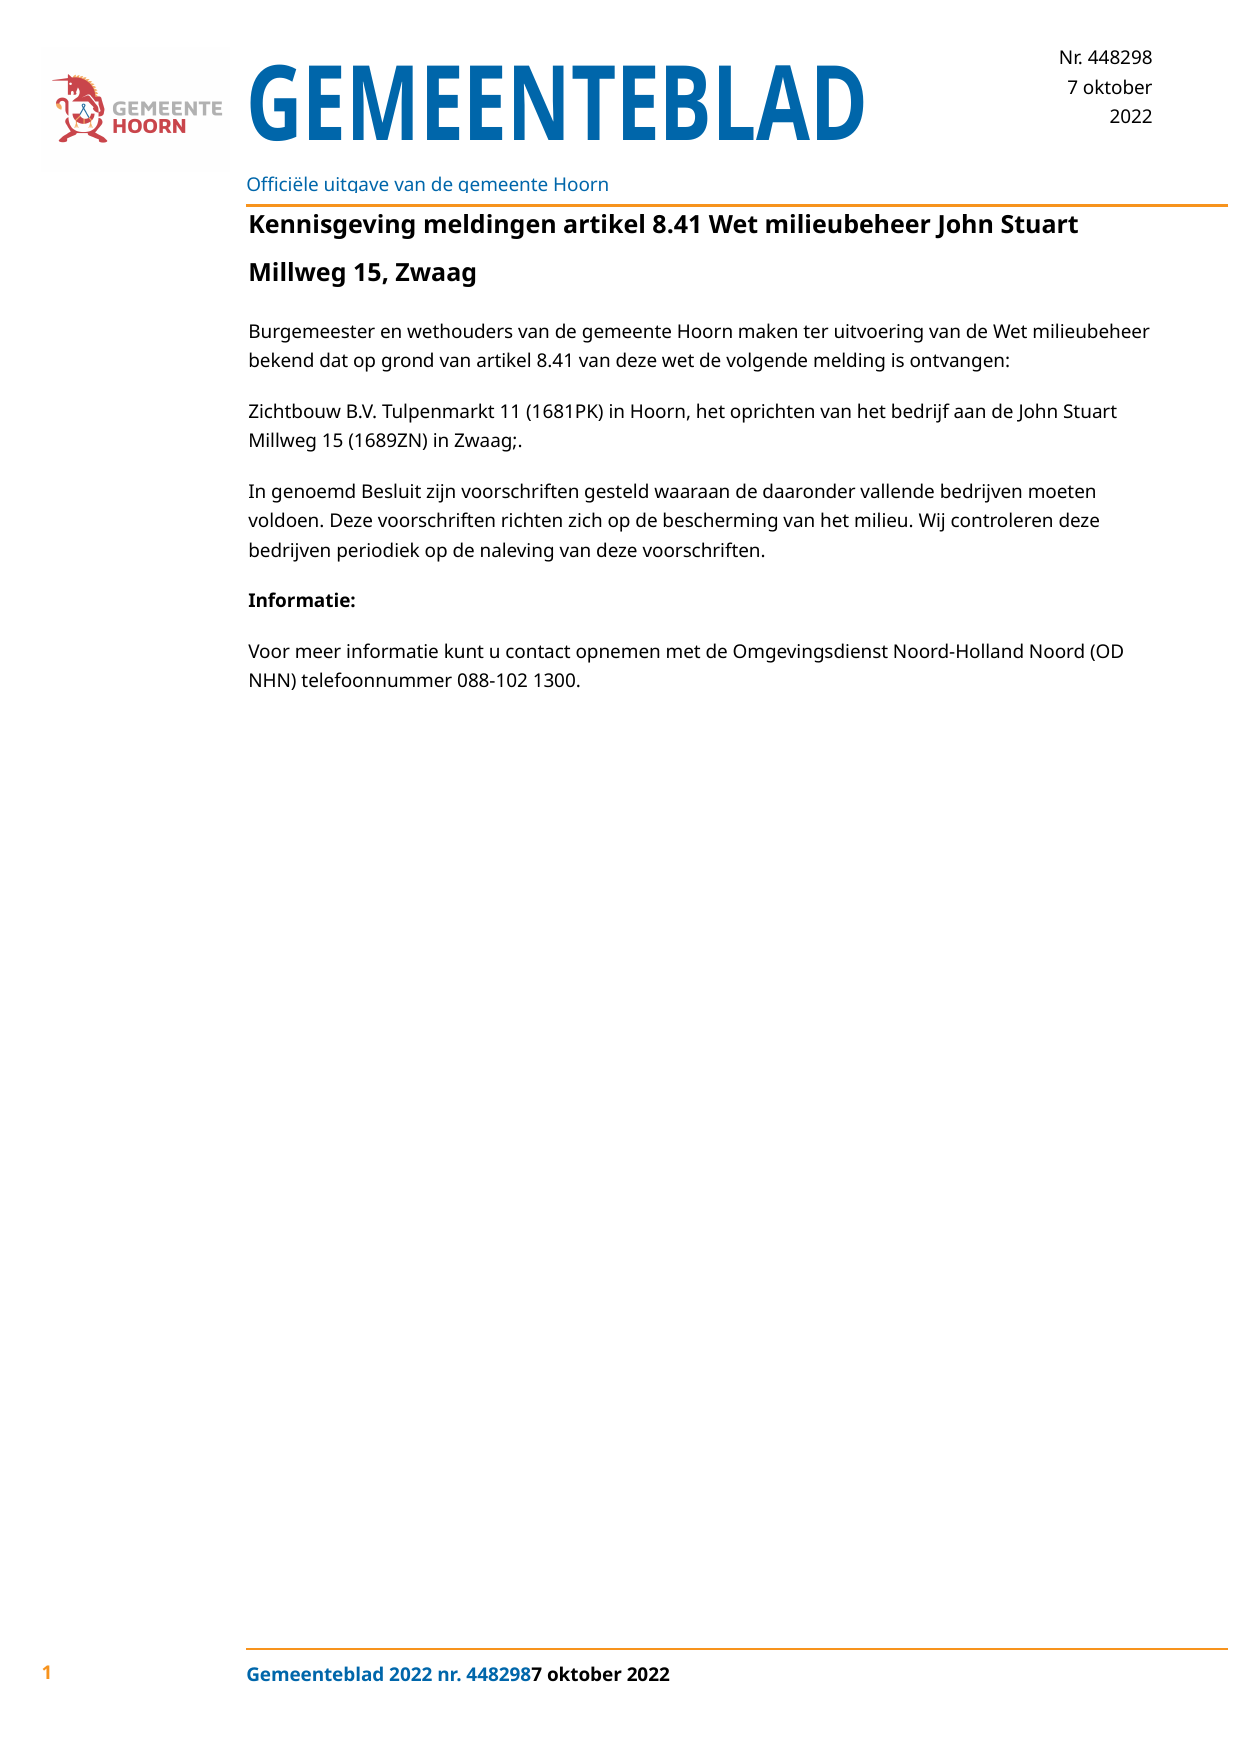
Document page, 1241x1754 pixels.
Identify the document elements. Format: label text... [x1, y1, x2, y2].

picture [41, 47, 231, 172]
text In genoemd Besluit zijn voorschriften gesteld waaraan de daaronder vallende bedrijven moeten voldoen. Deze voorschriften richten zich op de bescherming van het milieu. Wij controleren deze bedrijven periodiek op de naleving van deze voorschriften. [248, 478, 1152, 563]
text Informatie: [248, 587, 1152, 613]
text Zichtbouw B.V. Tulpenmarkt 11 (1681PK) in Hoorn, het oprichten van het bedrijf aan de John Stuart Millweg 15 (1689ZN) in Zwaag;. [248, 398, 1152, 453]
text Burgemeester en wethouders van de gemeente Hoorn maken ter uitvoering van de Wet milieubeheer bekend dat op grond van artikel 8.41 van deze wet de volgende melding is ontvangen: [248, 318, 1152, 373]
text Voor meer informatie kunt u contact opnemen met de Omgevingsdienst Noord-Holland Noord (OD NHN) telefoonnummer 088-102 1300. [248, 638, 1152, 693]
text Kennisgeving meldingen artikel 8.41 Wet milieubeheer John Stuart Millweg 15, Zwaag [248, 207, 1152, 288]
